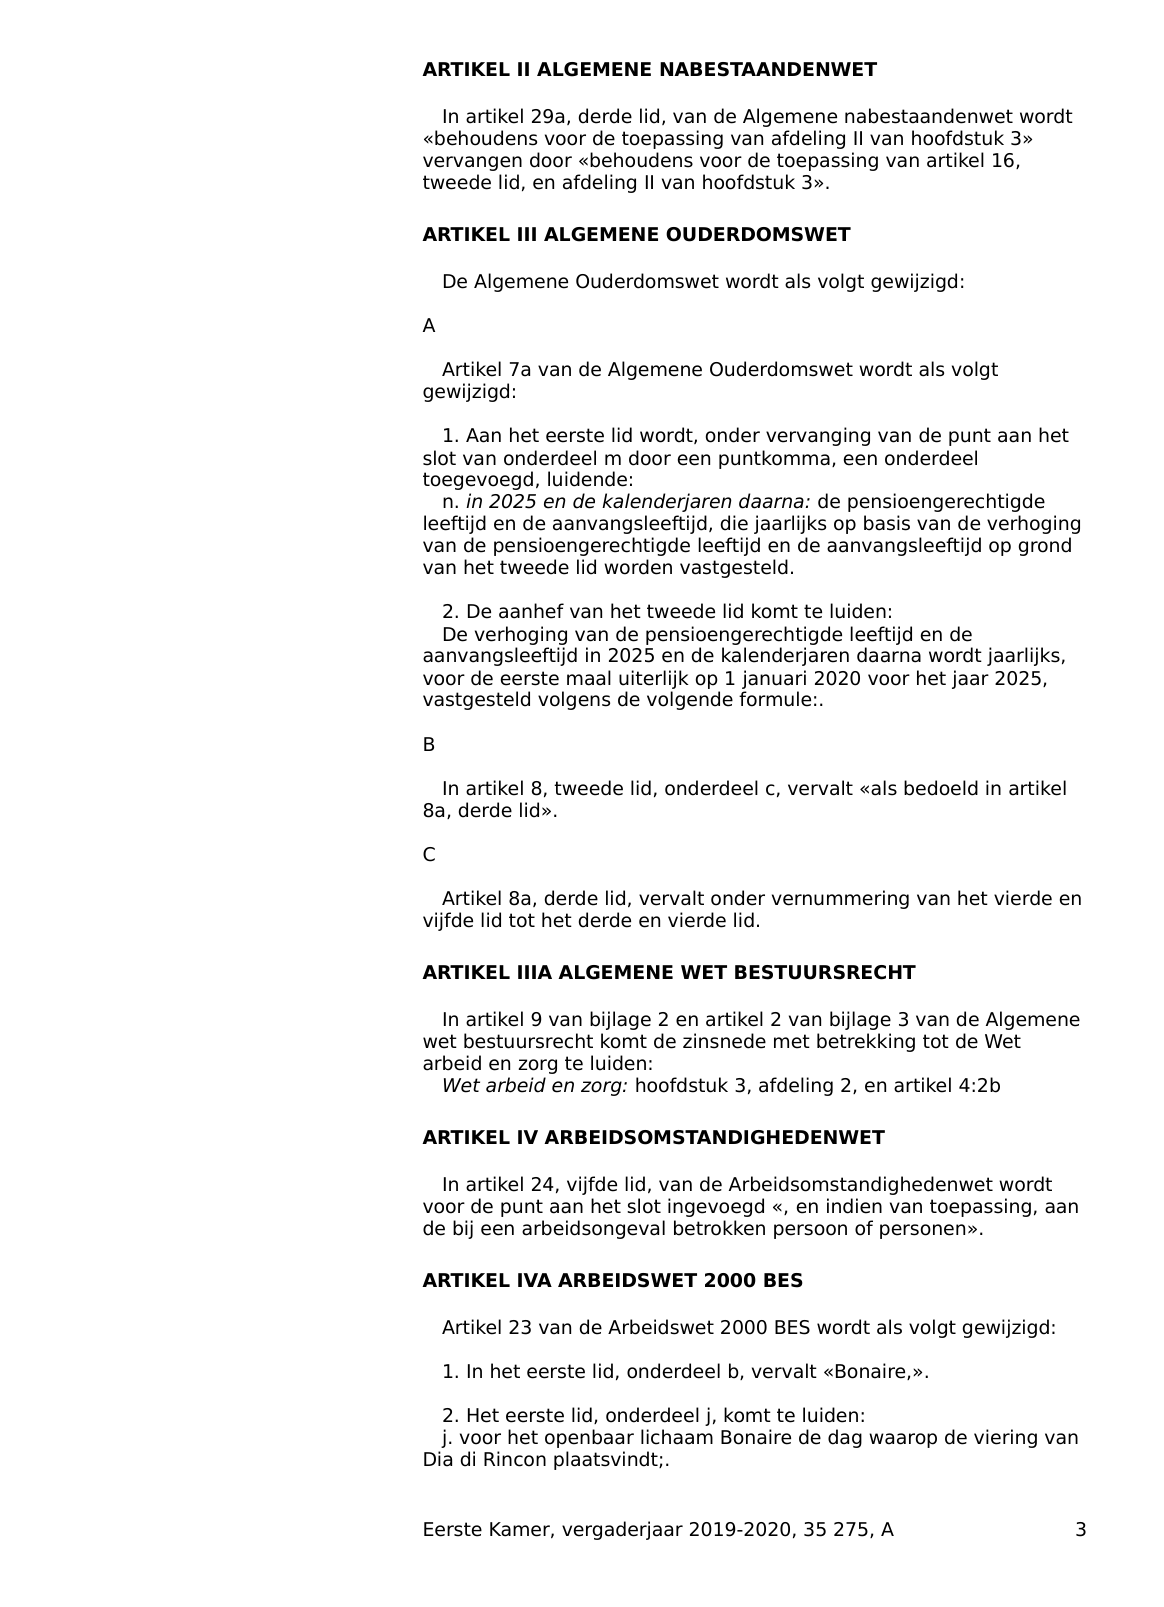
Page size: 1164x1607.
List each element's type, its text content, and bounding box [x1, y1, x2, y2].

text C [422, 844, 1087, 866]
subtitle ARTIKEL II ALGEMENE NABESTAANDENWET [422, 59, 1087, 81]
subtitle ARTIKEL IIIA ALGEMENE WET BESTUURSRECHT [422, 962, 1087, 984]
text A [422, 315, 1087, 337]
subtitle ARTIKEL III ALGEMENE OUDERDOMSWET [422, 224, 1087, 246]
text In artikel 8, tweede lid, onderdeel c, vervalt «als bedoeld in artikel 8a, derde lid». [422, 778, 1087, 822]
text 2. Het eerste lid, onderdeel j, komt te luiden: [422, 1405, 1087, 1427]
text In artikel 24, vijfde lid, van de Arbeidsomstandighedenwet wordt voor de punt aan het slot ingevoegd «, en indien van toepassing, aan de bij een arbeidsongeval betrokken persoon of personen». [422, 1174, 1087, 1240]
text n. in 2025 en de kalenderjaren daarna: de pensioengerechtigde leeftijd en de aanvangsleeftijd, die jaarlijks op basis van de verhoging van de pensioengerechtigde leeftijd en de aanvangsleeftijd op grond van het tweede lid worden vastgesteld. [422, 491, 1087, 579]
text Artikel 7a van de Algemene Ouderdomswet wordt als volgt gewijzigd: [422, 359, 1087, 403]
text In artikel 29a, derde lid, van de Algemene nabestaandenwet wordt «behoudens voor de toepassing van afdeling II van hoofdstuk 3» vervangen door «behoudens voor de toepassing van artikel 16, tweede lid, en afdeling II van hoofdstuk 3». [422, 106, 1087, 194]
text B [422, 733, 1087, 756]
text Artikel 8a, derde lid, vervalt onder vernummering van het vierde en vijfde lid tot het derde en vierde lid. [422, 888, 1087, 932]
text 1. Aan het eerste lid wordt, onder vervanging van de punt aan het slot van onderdeel m door een puntkomma, een onderdeel toegevoegd, luidende: [422, 425, 1087, 491]
text j. voor het openbaar lichaam Bonaire de dag waarop de viering van Dia di Rincon plaatsvindt;. [422, 1427, 1087, 1471]
text De verhoging van de pensioengerechtigde leeftijd en de aanvangsleeftijd in 2025 en de kalenderjaren daarna wordt jaarlijks, voor de eerste maal uiterlijk op 1 januari 2020 voor het jaar 2025, vastgesteld volgens de volgende formule:. [422, 623, 1087, 711]
text Artikel 23 van de Arbeidswet 2000 BES wordt als volgt gewijzigd: [422, 1317, 1087, 1339]
text De Algemene Ouderdomswet wordt als volgt gewijzigd: [422, 271, 1087, 293]
text In artikel 9 van bijlage 2 en artikel 2 van bijlage 3 van de Algemene wet bestuursrecht komt de zinsnede met betrekking tot de Wet arbeid en zorg te luiden: [422, 1009, 1087, 1075]
text 1. In het eerste lid, onderdeel b, vervalt «Bonaire,». [422, 1361, 1087, 1383]
subtitle ARTIKEL IV ARBEIDSOMSTANDIGHEDENWET [422, 1127, 1087, 1149]
text Wet arbeid en zorg: hoofdstuk 3, afdeling 2, en artikel 4:2b [422, 1075, 1087, 1097]
subtitle ARTIKEL IVA ARBEIDSWET 2000 BES [422, 1270, 1087, 1292]
text 2. De aanhef van het tweede lid komt te luiden: [422, 601, 1087, 623]
